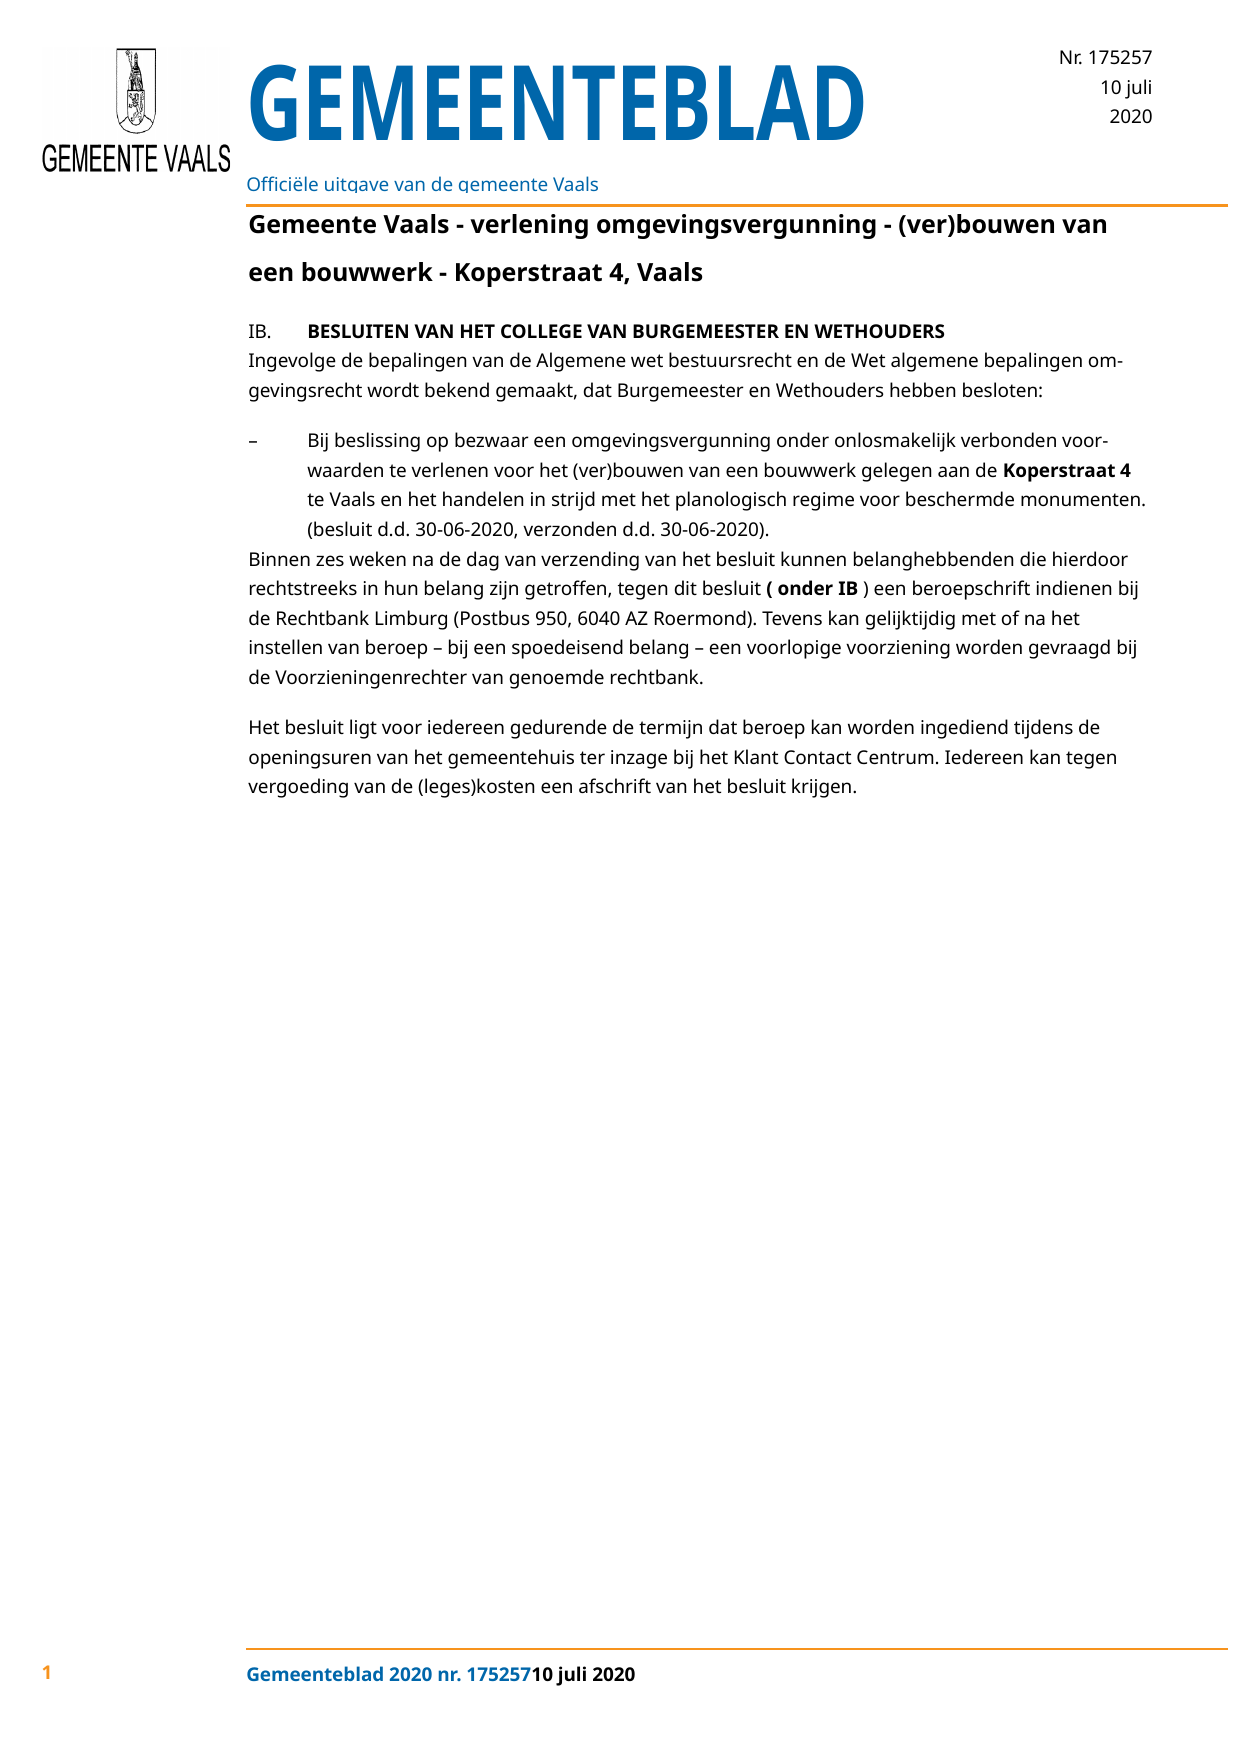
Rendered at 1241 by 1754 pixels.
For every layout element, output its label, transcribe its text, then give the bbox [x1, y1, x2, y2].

text Binnen zes weken na de dag van verzending van het besluit kunnen belanghebbenden die hierdoor rechtstreeks in hun belang zijn getroffen, tegen dit besluit ( onder IB ) een beroepschrift indienen bij de Rechtbank Limburg (Postbus 950, 6040 AZ Roermond). Tevens kan gelijktijdig met of na het instellen van beroep – bij een spoedeisend belang – een voorlopige voorziening worden gevraagd bij de Voorzieningenrechter van genoemde rechtbank. [248, 546, 1152, 690]
list BESLUITEN VAN HET COLLEGE VAN BURGEMEESTER EN WETHOUDERS [248, 318, 1152, 344]
text Het besluit ligt voor iedereen gedurende de termijn dat beroep kan worden ingediend tijdens de openingsuren van het gemeentehuis ter inzage bij het Klant Contact Centrum. Iedereen kan tegen vergoeding van de (leges)kosten een afschrift van het besluit krijgen. [248, 714, 1152, 799]
text Gemeente Vaals - verlening omgevingsvergunning - (ver)bouwen van een bouwwerk - Koperstraat 4, Vaals [248, 207, 1152, 288]
text Ingevolge de bepalingen van de Algemene wet bestuursrecht en de Wet algemene bepalingen om-gevingsrecht wordt bekend gemaakt, dat Burgemeester en Wethouders hebben besloten: [248, 347, 1152, 403]
list Bij beslissing op bezwaar een omgevingsvergunning onder onlosmakelijk verbonden voor-waarden te verlenen voor het (ver)bouwen van een bouwwerk gelegen aan de Koperstraat 4 te Vaals en het handelen in strijd met het planologisch regime voor beschermde monumenten. (besluit d.d. 30-06-2020, verzonden d.d. 30-06-2020). [248, 427, 1152, 542]
picture [41, 47, 231, 172]
